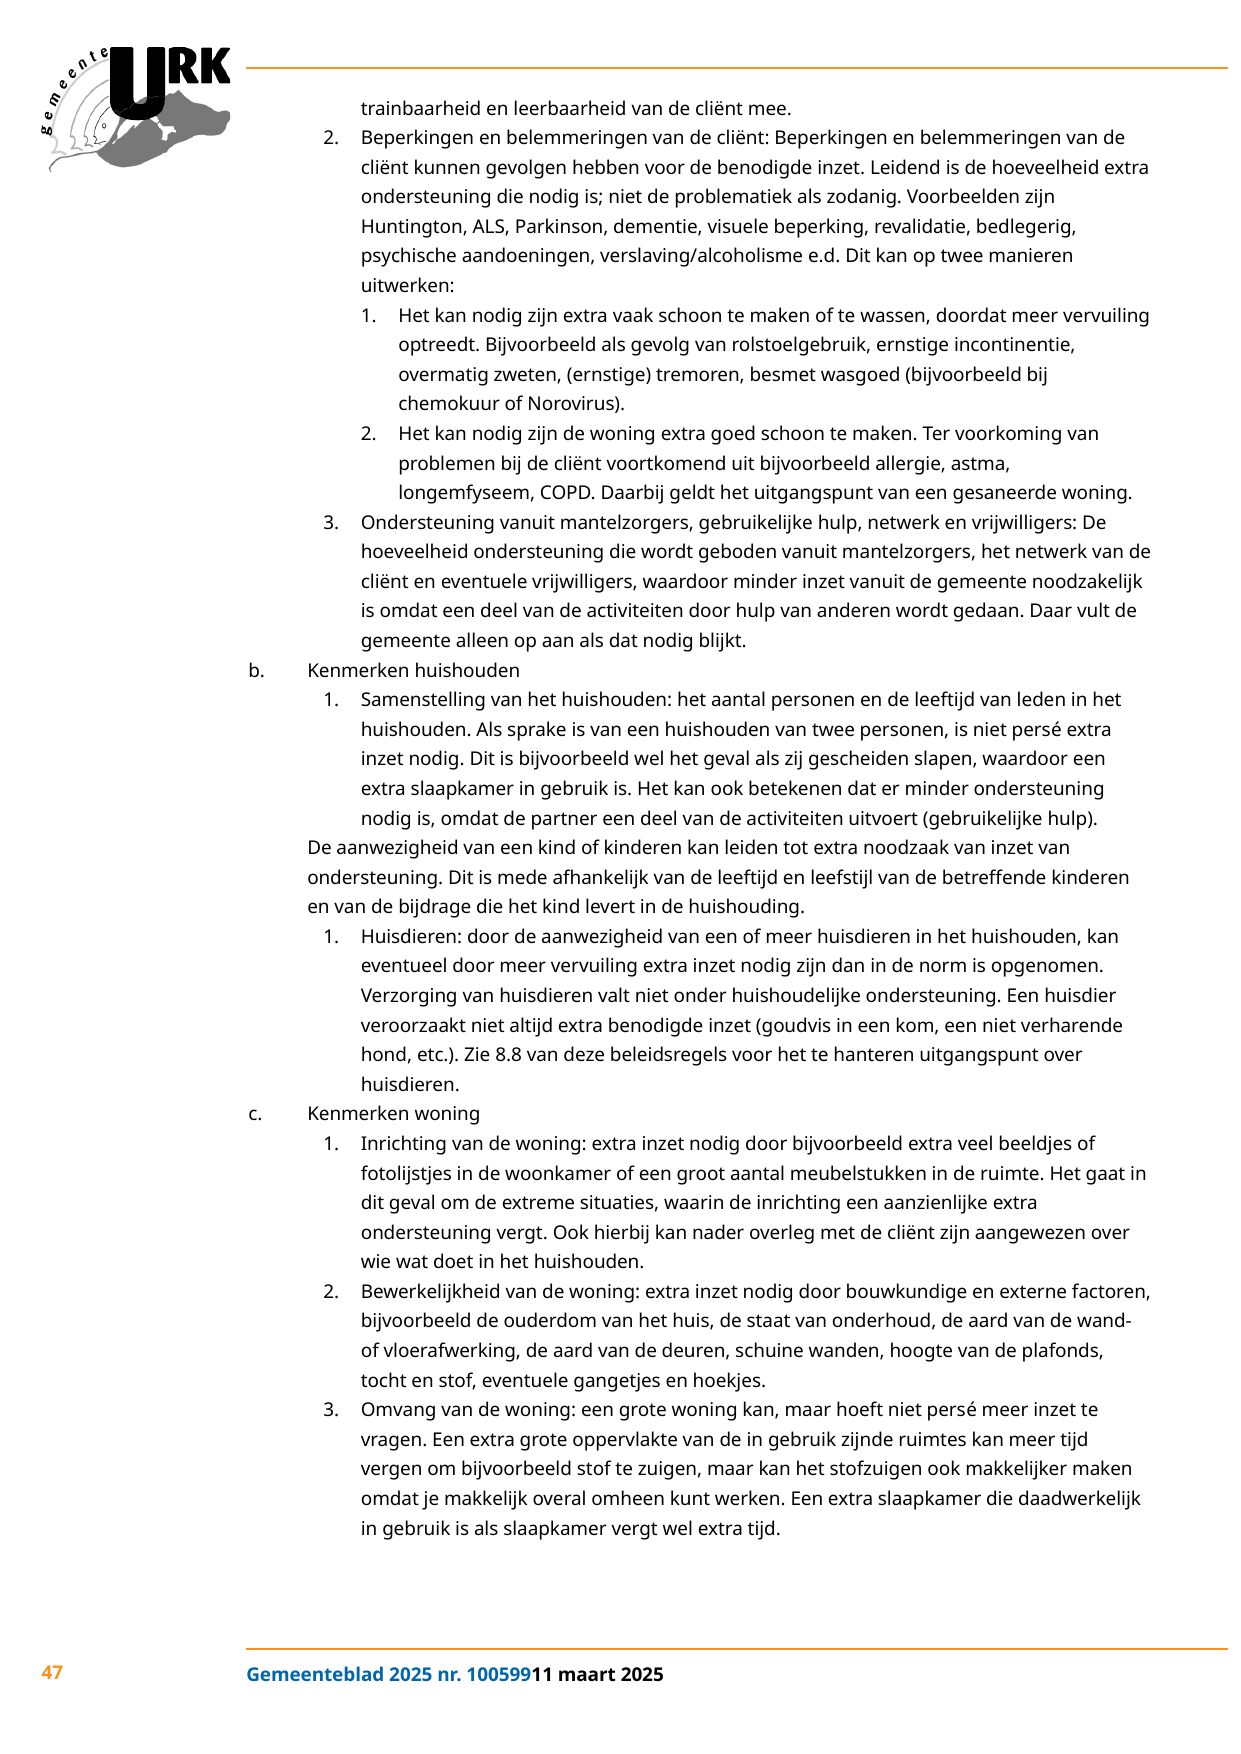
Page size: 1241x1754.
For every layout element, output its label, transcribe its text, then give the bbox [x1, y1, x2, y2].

list Omvang van de woning: een grote woning kan, maar hoeft niet persé meer inzet te vragen. Een extra grote oppervlakte van de in gebruik zijnde ruimtes kan meer tijd vergen om bijvoorbeeld stof te zuigen, maar kan het stofzuigen ook makkelijker maken omdat je makkelijk overal omheen kunt werken. Een extra slaapkamer die daadwerkelijk in gebruik is als slaapkamer vergt wel extra tijd. [323, 1396, 1152, 1541]
list Het kan nodig zijn extra vaak schoon te maken of te wassen, doordat meer vervuiling optreedt. Bijvoorbeeld als gevolg van rolstoelgebruik, ernstige incontinentie, overmatig zweten, (ernstige) tremoren, besmet wasgoed (bijvoorbeeld bij chemokuur of Norovirus). [361, 302, 1152, 416]
list Samenstelling van het huishouden: het aantal personen en de leeftijd van leden in het huishouden. Als sprake is van een huishouden van twee personen, is niet persé extra inzet nodig. Dit is bijvoorbeeld wel het geval als zij gescheiden slapen, waardoor een extra slaapkamer in gebruik is. Het kan ook betekenen dat er minder ondersteuning nodig is, omdat de partner een deel van de activiteiten uitvoert (gebruikelijke hulp). [323, 686, 1152, 831]
list Kenmerken woning [248, 1101, 1152, 1126]
list Beperkingen en belemmeringen van de cliënt: Beperkingen en belemmeringen van de cliënt kunnen gevolgen hebben voor de benodigde inzet. Leidend is de hoeveelheid extra ondersteuning die nodig is; niet de problematiek als zodanig. Voorbeelden zijn Huntington, ALS, Parkinson, dementie, visuele beperking, revalidatie, bedlegerig, psychische aandoeningen, verslaving/alcoholisme e.d. Dit kan op twee manieren uitwerken: [323, 124, 1152, 298]
list Kenmerken huishouden [248, 657, 1152, 683]
list Inrichting van de woning: extra inzet nodig door bijvoorbeeld extra veel beeldjes of fotolijstjes in de woonkamer of een groot aantal meubelstukken in de ruimte. Het gaat in dit geval om de extreme situaties, waarin de inrichting een aanzienlijke extra ondersteuning vergt. Ook hierbij kan nader overleg met de cliënt zijn aangewezen over wie wat doet in het huishouden. [323, 1130, 1152, 1274]
picture [41, 47, 231, 172]
list Huisdieren: door de aanwezigheid van een of meer huisdieren in het huishouden, kan eventueel door meer vervuiling extra inzet nodig zijn dan in de norm is opgenomen. Verzorging van huisdieren valt niet onder huishoudelijke ondersteuning. Een huisdier veroorzaakt niet altijd extra benodigde inzet (goudvis in een kom, een niet verharende hond, etc.). Zie 8.8 van deze beleidsregels voor het te hanteren uitgangspunt over huisdieren. [323, 923, 1152, 1097]
list De aanwezigheid van een kind of kinderen kan leiden tot extra noodzaak van inzet van ondersteuning. Dit is mede afhankelijk van de leeftijd en leefstijl van de betreffende kinderen en van de bijdrage die het kind levert in de huishouding. [248, 834, 1152, 919]
list Bewerkelijkheid van de woning: extra inzet nodig door bouwkundige en externe factoren, bijvoorbeeld de ouderdom van het huis, de staat van onderhoud, de aard van de wand- of vloerafwerking, de aard van de deuren, schuine wanden, hoogte van de plafonds, tocht en stof, eventuele gangetjes en hoekjes. [323, 1278, 1152, 1393]
list trainbaarheid en leerbaarheid van de cliënt mee. [323, 95, 1152, 121]
list Ondersteuning vanuit mantelzorgers, gebruikelijke hulp, netwerk en vrijwilligers: De hoeveelheid ondersteuning die wordt geboden vanuit mantelzorgers, het netwerk van de cliënt en eventuele vrijwilligers, waardoor minder inzet vanuit de gemeente noodzakelijk is omdat een deel van de activiteiten door hulp van anderen wordt gedaan. Daar vult de gemeente alleen op aan als dat nodig blijkt. [323, 509, 1152, 653]
list Het kan nodig zijn de woning extra goed schoon te maken. Ter voorkoming van problemen bij de cliënt voortkomend uit bijvoorbeeld allergie, astma, longemfyseem, COPD. Daarbij geldt het uitgangspunt van een gesaneerde woning. [361, 420, 1152, 505]
